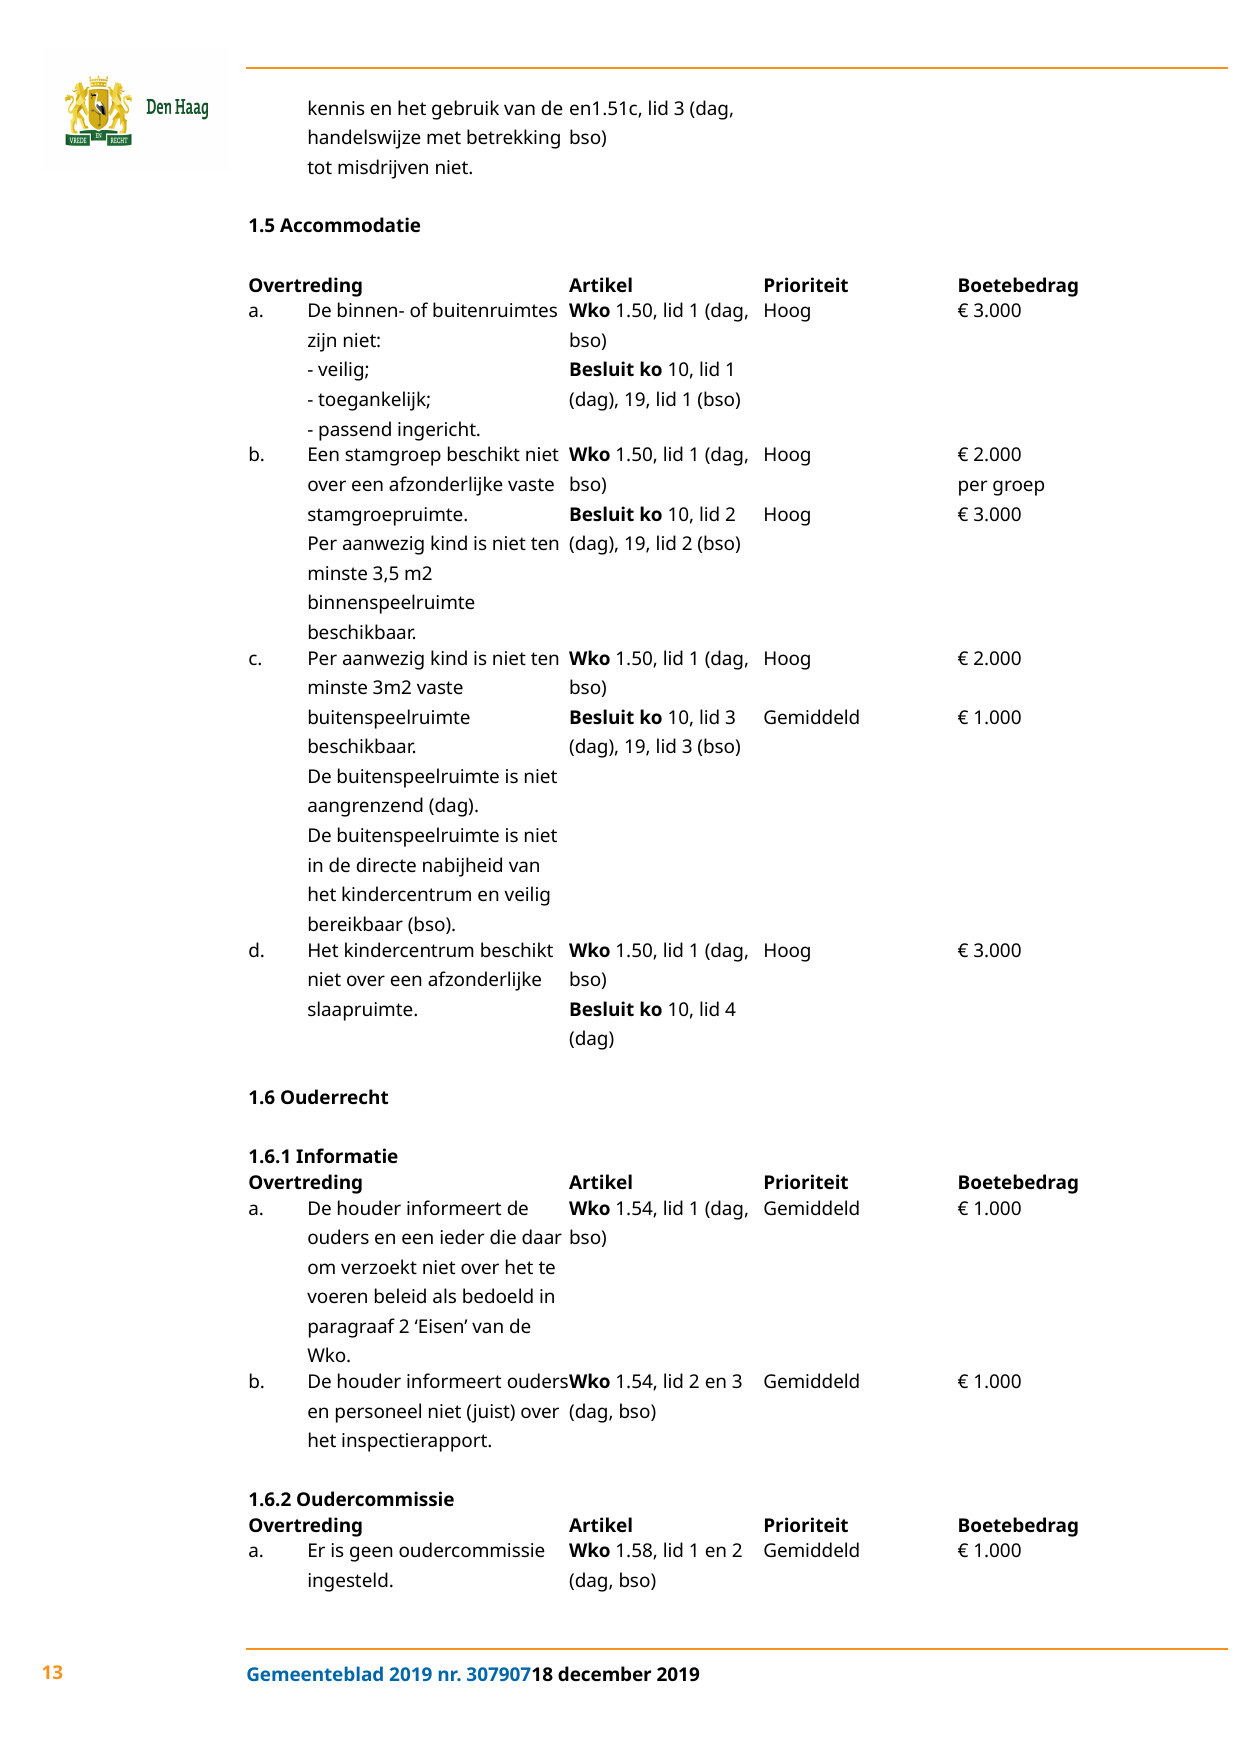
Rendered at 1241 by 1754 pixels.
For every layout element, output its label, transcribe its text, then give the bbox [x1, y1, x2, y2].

table_cell De houder informeert ouders en personeel niet (juist) over het inspectierapport. [248, 1369, 569, 1453]
table_cell Wko 1.54, lid 1 (dag, bso) [569, 1195, 763, 1368]
table_cell [958, 95, 1152, 180]
table_cell Prioriteit [763, 1512, 957, 1538]
table_cell Hoog Hoog [763, 442, 957, 645]
table_cell Artikel [569, 1169, 763, 1195]
table_cell € 2.000 € 1.000 [958, 645, 1152, 937]
table_cell Prioriteit [763, 1169, 957, 1195]
table_cell Artikel [569, 1512, 763, 1538]
table_cell De binnen- of buitenruimtes zijn niet: - veilig; - toegankelijk; - passend ingericht. [248, 298, 569, 442]
table_cell € 1.000 [958, 1369, 1152, 1453]
table_cell € 1.000 [958, 1195, 1152, 1368]
table_cell Wko 1.50, lid 1 (dag, bso) Besluit ko 10, lid 3 (dag), 19, lid 3 (bso) [569, 645, 763, 937]
table_cell Wko 1.54, lid 2 en 3 (dag, bso) [569, 1369, 763, 1453]
table_cell kennis en het gebruik van de handelswijze met betrekking tot misdrijven niet. [248, 95, 569, 180]
table_cell Een stamgroep beschikt niet over een afzonderlijke vaste stamgroepruimte. Per aanwezig kind is niet ten minste 3,5 m2 binnenspeelruimte beschikbaar. [248, 442, 569, 645]
table_cell Overtreding [248, 1169, 569, 1195]
table_header Artikel [569, 272, 763, 297]
table_cell Boetebedrag [958, 1512, 1152, 1538]
table_cell Wko 1.50, lid 1 (dag, bso) Besluit ko 10, lid 1 (dag), 19, lid 1 (bso) [569, 298, 763, 442]
table_cell Gemiddeld [763, 1195, 957, 1368]
table_cell Hoog Gemiddeld [763, 645, 957, 937]
table_cell [763, 95, 957, 180]
table_header 1.6.2 Oudercommissie [248, 1486, 1152, 1512]
table_header 1.6.1 Informatie [248, 1143, 1152, 1169]
table_cell € 2.000 per groep € 3.000 [958, 442, 1152, 645]
table_cell Wko 1.50, lid 1 (dag, bso) Besluit ko 10, lid 4 (dag) [569, 937, 763, 1051]
table_cell Hoog [763, 937, 957, 1051]
table_cell Wko 1.58, lid 1 en 2 (dag, bso) [569, 1538, 763, 1593]
table_cell Overtreding [248, 1512, 569, 1538]
table_cell Boetebedrag [958, 1169, 1152, 1195]
table_cell € 1.000 [958, 1538, 1152, 1593]
table_cell Per aanwezig kind is niet ten minste 3m2 vaste buitenspeelruimte beschikbaar. De buitenspeelruimte is niet aangrenzend (dag). De buitenspeelruimte is niet in de directe nabijheid van het kindercentrum en veilig bereikbaar (bso). [248, 645, 569, 937]
table_cell De houder informeert de ouders en een ieder die daar om verzoekt niet over het te voeren beleid als bedoeld in paragraaf 2 ‘Eisen’ van de Wko. [248, 1195, 569, 1368]
table_header Prioriteit [763, 272, 957, 297]
table_cell € 3.000 [958, 937, 1152, 1051]
table_cell Er is geen oudercommissie ingesteld. [248, 1538, 569, 1593]
text 1.5 Accommodatie [248, 212, 1152, 238]
table_header Boetebedrag [958, 272, 1152, 297]
table_cell Gemiddeld [763, 1369, 957, 1453]
picture [41, 47, 231, 172]
text 1.6 Ouderrecht [248, 1084, 1152, 1110]
table_cell Het kindercentrum beschikt niet over een afzonderlijke slaapruimte. [248, 937, 569, 1051]
table_cell Wko 1.50, lid 1 (dag, bso) Besluit ko 10, lid 2 (dag), 19, lid 2 (bso) [569, 442, 763, 645]
table_header Overtreding [248, 272, 569, 297]
table_cell en1.51c, lid 3 (dag, bso) [569, 95, 763, 180]
table_cell Gemiddeld [763, 1538, 957, 1593]
table_cell Hoog [763, 298, 957, 442]
table_cell € 3.000 [958, 298, 1152, 442]
